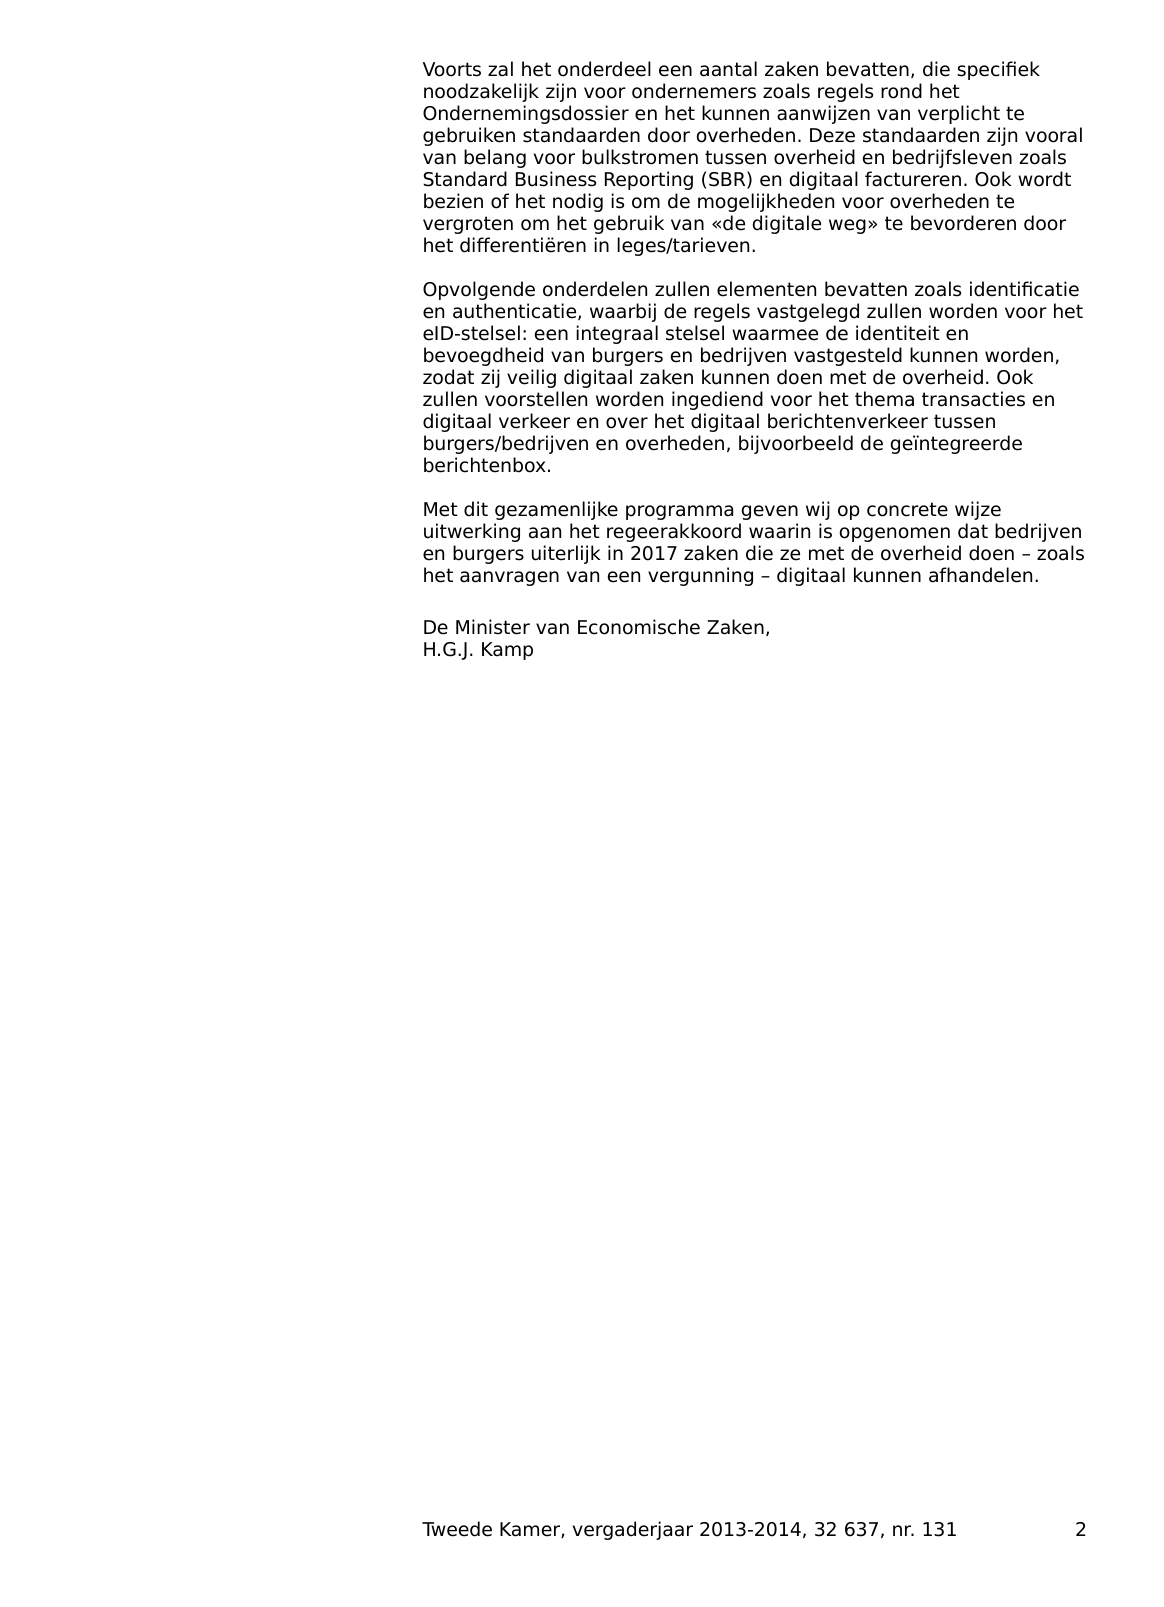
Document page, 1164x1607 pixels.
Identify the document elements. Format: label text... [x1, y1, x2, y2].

text Voorts zal het onderdeel een aantal zaken bevatten, die specifiek noodzakelijk zijn voor ondernemers zoals regels rond het Ondernemingsdossier en het kunnen aanwijzen van verplicht te gebruiken standaarden door overheden. Deze standaarden zijn vooral van belang voor bulkstromen tussen overheid en bedrijfsleven zoals Standard Business Reporting (SBR) en digitaal factureren. Ook wordt bezien of het nodig is om de mogelijkheden voor overheden te vergroten om het gebruik van «de digitale weg» te bevorderen door het differentiëren in leges/tarieven. [422, 59, 1087, 257]
text De Minister van Economische Zaken, H.G.J. Kamp [422, 617, 1087, 661]
text Met dit gezamenlijke programma geven wij op concrete wijze uitwerking aan het regeerakkoord waarin is opgenomen dat bedrijven en burgers uiterlijk in 2017 zaken die ze met de overheid doen – zoals het aanvragen van een vergunning – digitaal kunnen afhandelen. [422, 499, 1087, 587]
text Opvolgende onderdelen zullen elementen bevatten zoals identificatie en authenticatie, waarbij de regels vastgelegd zullen worden voor het eID-stelsel: een integraal stelsel waarmee de identiteit en bevoegdheid van burgers en bedrijven vastgesteld kunnen worden, zodat zij veilig digitaal zaken kunnen doen met de overheid. Ook zullen voorstellen worden ingediend voor het thema transacties en digitaal verkeer en over het digitaal berichtenverkeer tussen burgers/bedrijven en overheden, bijvoorbeeld de geïntegreerde berichtenbox. [422, 279, 1087, 477]
